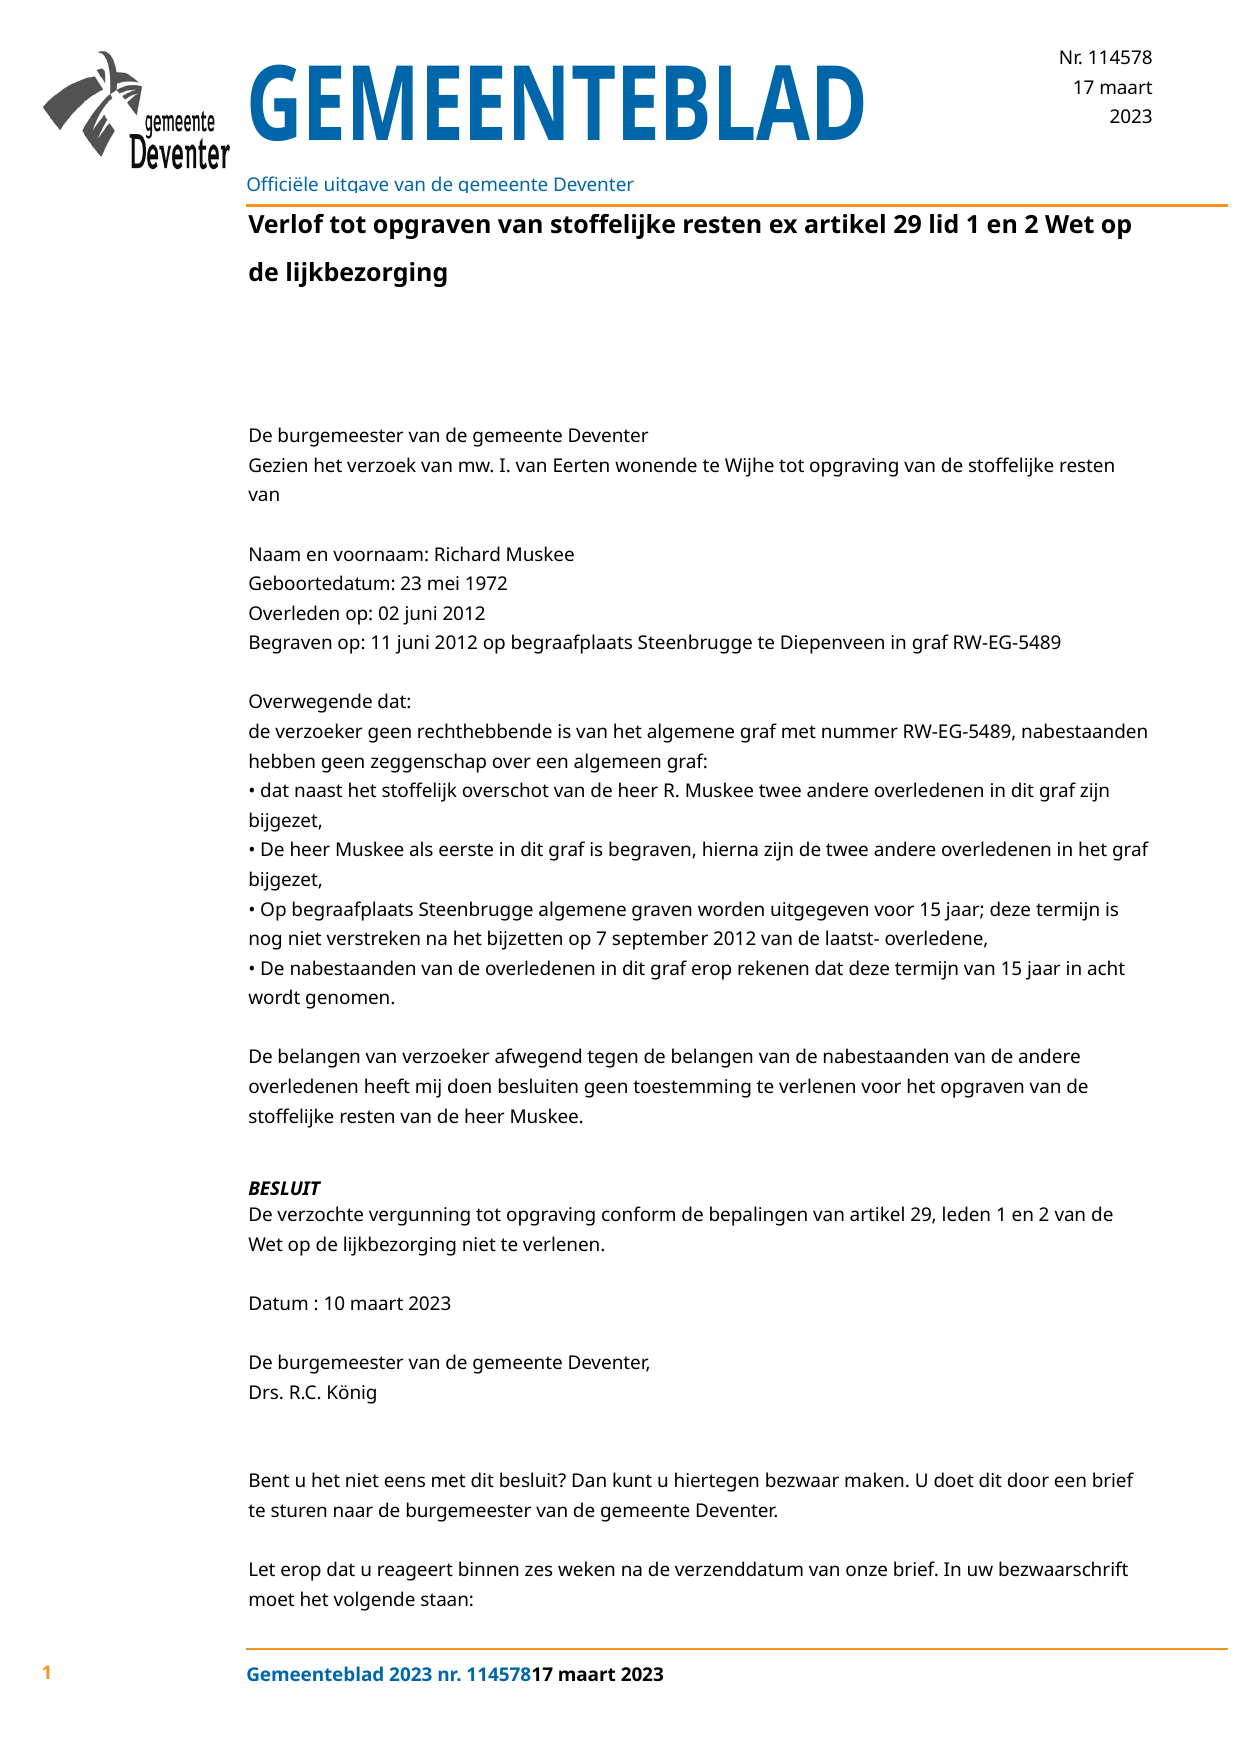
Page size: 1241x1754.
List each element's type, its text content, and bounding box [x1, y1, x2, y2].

text Drs. R.C. König [248, 1379, 1152, 1404]
text Bent u het niet eens met dit besluit? Dan kunt u hiertegen bezwaar maken. U doet dit door een brief te sturen naar de burgemeester van de gemeente Deventer. [248, 1468, 1152, 1523]
text Overleden op: 02 juni 2012 [248, 600, 1152, 626]
text De burgemeester van de gemeente Deventer, [248, 1349, 1152, 1375]
text • Op begraafplaats Steenbrugge algemene graven worden uitgegeven voor 15 jaar; deze termijn is nog niet verstreken na het bijzetten op 7 september 2012 van de laatst- overledene, [248, 896, 1152, 951]
text BESLUIT [248, 1176, 1152, 1201]
text • De nabestaanden van de overledenen in dit graf erop rekenen dat deze termijn van 15 jaar in acht wordt genomen. [248, 955, 1152, 1010]
text Let erop dat u reageert binnen zes weken na de verzenddatum van onze brief. In uw bezwaarschrift moet het volgende staan: [248, 1556, 1152, 1612]
text Begraven op: 11 juni 2012 op begraafplaats Steenbrugge te Diepenveen in graf RW-EG-5489 [248, 629, 1152, 655]
text Overwegende dat: [248, 689, 1152, 714]
text De verzochte vergunning tot opgraving conform de bepalingen van artikel 29, leden 1 en 2 van de Wet op de lijkbezorging niet te verlenen. [248, 1201, 1152, 1257]
text Verlof tot opgraven van stoffelijke resten ex artikel 29 lid 1 en 2 Wet op de lijkbezorging [248, 207, 1152, 288]
text De burgemeester van de gemeente Deventer [248, 422, 1152, 448]
text Naam en voornaam: Richard Muskee [248, 541, 1152, 567]
picture [41, 47, 231, 172]
text De belangen van verzoeker afwegend tegen de belangen van de nabestaanden van de andere overledenen heeft mij doen besluiten geen toestemming te verlenen voor het opgraven van de stoffelijke resten van de heer Muskee. [248, 1044, 1152, 1129]
text Datum : 10 maart 2023 [248, 1290, 1152, 1316]
text • De heer Muskee als eerste in dit graf is begraven, hierna zijn de twee andere overledenen in het graf bijgezet, [248, 837, 1152, 892]
text • dat naast het stoffelijk overschot van de heer R. Muskee twee andere overledenen in dit graf zijn bijgezet, [248, 777, 1152, 833]
text Gezien het verzoek van mw. I. van Eerten wonende te Wijhe tot opgraving van de stoffelijke resten van [248, 452, 1152, 507]
text de verzoeker geen rechthebbende is van het algemene graf met nummer RW-EG-5489, nabestaanden hebben geen zeggenschap over een algemeen graf: [248, 718, 1152, 774]
text Geboortedatum: 23 mei 1972 [248, 570, 1152, 596]
